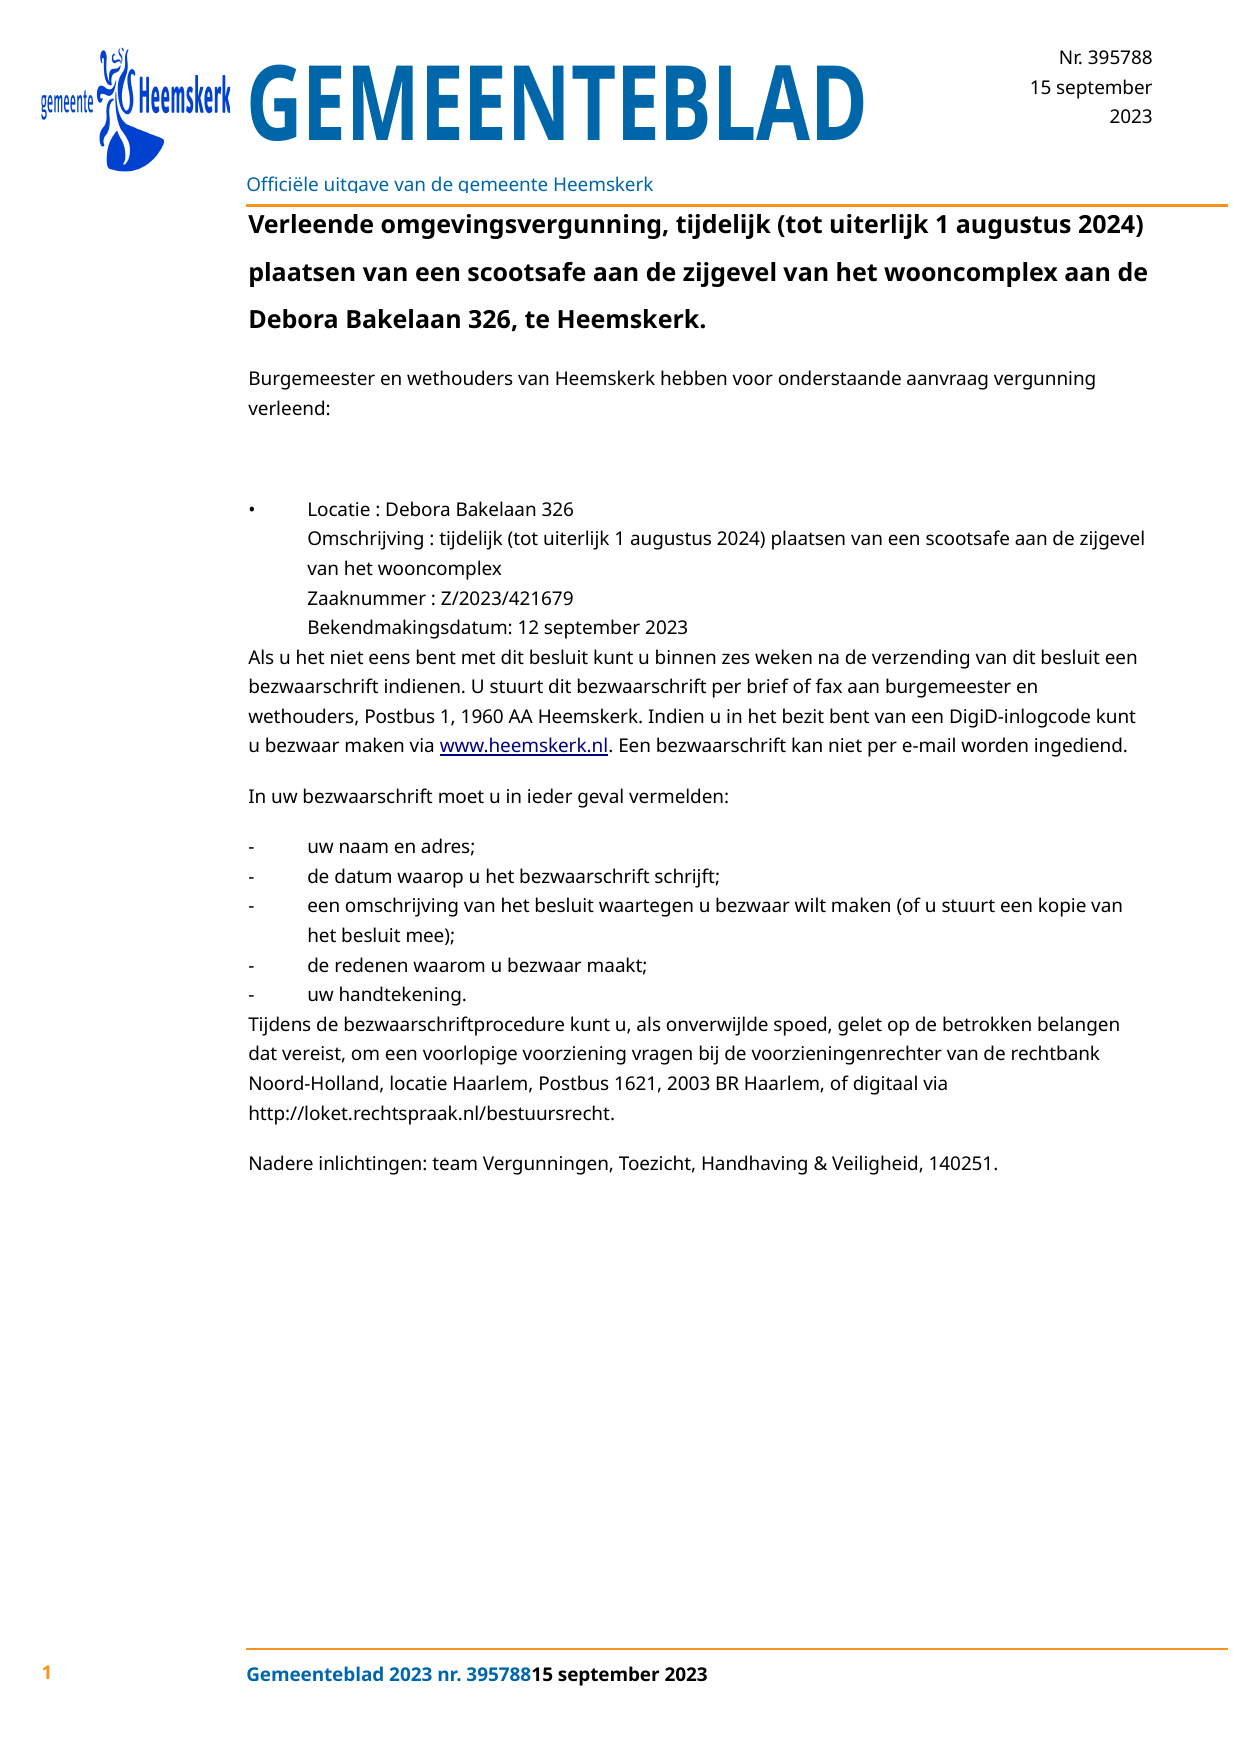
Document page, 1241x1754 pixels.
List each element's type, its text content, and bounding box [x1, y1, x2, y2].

text Tijdens de bezwaarschriftprocedure kunt u, als onverwijlde spoed, gelet op de betrokken belangen dat vereist, om een voorlopige voorziening vragen bij de voorzieningenrechter van de rechtbank Noord-Holland, locatie Haarlem, Postbus 1621, 2003 BR Haarlem, of digitaal via http://loket.rechtspraak.nl/bestuursrecht. [248, 1011, 1152, 1125]
list Bekendmakingsdatum: 12 september 2023 [248, 614, 1152, 640]
list uw naam en adres; [248, 833, 1152, 859]
text Nadere inlichtingen: team Vergunningen, Toezicht, Handhaving & Veiligheid, 140251. [248, 1150, 1152, 1176]
text Verleende omgevingsvergunning, tijdelijk (tot uiterlijk 1 augustus 2024) plaatsen van een scootsafe aan de zijgevel van het wooncomplex aan de Debora Bakelaan 326, te Heemskerk. [248, 207, 1152, 336]
list Locatie : Debora Bakelaan 326 [248, 496, 1152, 522]
list een omschrijving van het besluit waartegen u bezwaar wilt maken (of u stuurt een kopie van het besluit mee); [248, 893, 1152, 948]
text In uw bezwaarschrift moet u in ieder geval vermelden: [248, 783, 1152, 809]
text Burgemeester en wethouders van Heemskerk hebben voor onderstaande aanvraag vergunning verleend: [248, 366, 1152, 421]
list uw handtekening. [248, 981, 1152, 1007]
text Als u het niet eens bent met dit besluit kunt u binnen zes weken na de verzending van dit besluit een bezwaarschrift indienen. U stuurt dit bezwaarschrift per brief of fax aan burgemeester en wethouders, Postbus 1, 1960 AA Heemskerk. Indien u in het bezit bent van een DigiD-inlogcode kunt u bezwaar maken via www.heemskerk.nl. Een bezwaarschrift kan niet per e-mail worden ingediend. [248, 644, 1152, 758]
list de redenen waarom u bezwaar maakt; [248, 952, 1152, 977]
list Zaaknummer : Z/2023/421679 [248, 585, 1152, 610]
list Omschrijving : tijdelijk (tot uiterlijk 1 augustus 2024) plaatsen van een scootsafe aan de zijgevel van het wooncomplex [248, 526, 1152, 581]
list de datum waarop u het bezwaarschrift schrijft; [248, 863, 1152, 889]
picture [41, 47, 231, 172]
